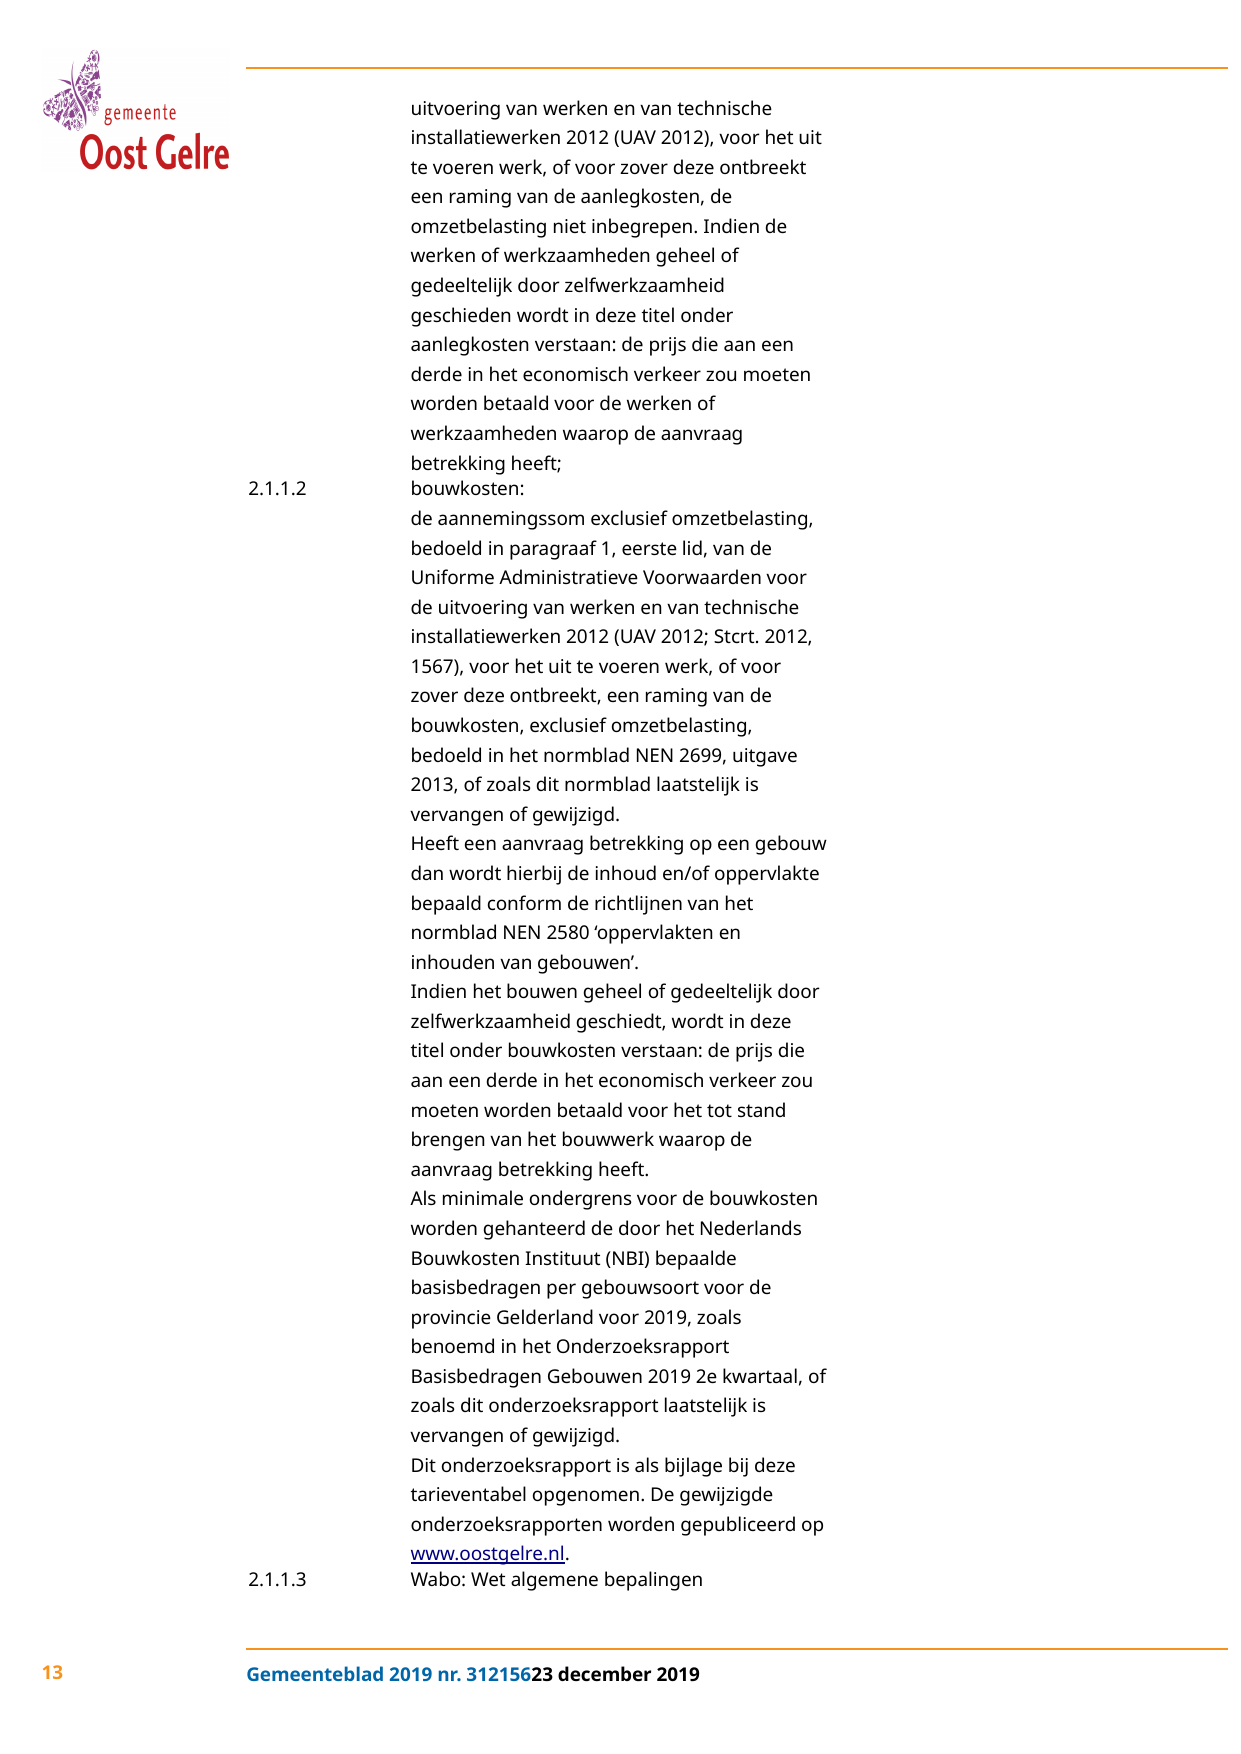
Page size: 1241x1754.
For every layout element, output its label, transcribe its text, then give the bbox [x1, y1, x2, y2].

table_cell [989, 476, 1152, 1566]
table_cell bouwkosten: de aannemingssom exclusief omzetbelasting, bedoeld in paragraaf 1, eerste lid, van de Uniforme Administratieve Voorwaarden voor de uitvoering van werken en van technische installatiewerken 2012 (UAV 2012; Stcrt. 2012, 1567), voor het uit te voeren werk, of voor zover deze ontbreekt, een raming van de bouwkosten, exclusief omzetbelasting, bedoeld in het normblad NEN 2699, uitgave 2013, of zoals dit normblad laatstelijk is vervangen of gewijzigd. Heeft een aanvraag betrekking op een gebouw dan wordt hierbij de inhoud en/of oppervlakte bepaald conform de richtlijnen van het normblad NEN 2580 ‘oppervlakten en inhouden van gebouwen’. Indien het bouwen geheel of gedeeltelijk door zelfwerkzaamheid geschiedt, wordt in deze titel onder bouwkosten verstaan: de prijs die aan een derde in het economisch verkeer zou moeten worden betaald voor het tot stand brengen van het bouwwerk waarop de aanvraag betrekking heeft. Als minimale ondergrens voor de bouwkosten worden gehanteerd de door het Nederlands Bouwkosten Instituut (NBI) bepaalde basisbedragen per gebouwsoort voor de provincie Gelderland voor 2019, zoals benoemd in het Onderzoeksrapport Basisbedragen Gebouwen 2019 2e kwartaal, of zoals dit onderzoeksrapport laatstelijk is vervangen of gewijzigd. Dit onderzoeksrapport is als bijlage bij deze tarieventabel opgenomen. De gewijzigde onderzoeksrapporten worden gepubliceerd op www.oostgelre.nl. [410, 476, 827, 1566]
table_cell Wabo: Wet algemene bepalingen [410, 1566, 827, 1592]
table_cell 2.1.1.2 [248, 476, 410, 1566]
table_cell [248, 95, 410, 476]
table_cell 2.1.1.3 [248, 1566, 410, 1592]
table_cell [827, 476, 989, 1566]
picture [41, 47, 231, 172]
table_cell uitvoering van werken en van technische installatiewerken 2012 (UAV 2012), voor het uit te voeren werk, of voor zover deze ontbreekt een raming van de aanlegkosten, de omzetbelasting niet inbegrepen. Indien de werken of werkzaamheden geheel of gedeeltelijk door zelfwerkzaamheid geschieden wordt in deze titel onder aanlegkosten verstaan: de prijs die aan een derde in het economisch verkeer zou moeten worden betaald voor de werken of werkzaamheden waarop de aanvraag betrekking heeft; [410, 95, 827, 476]
table_cell [989, 1566, 1152, 1592]
table_cell [989, 95, 1152, 476]
table_cell [827, 1566, 989, 1592]
table_cell [827, 95, 989, 476]
